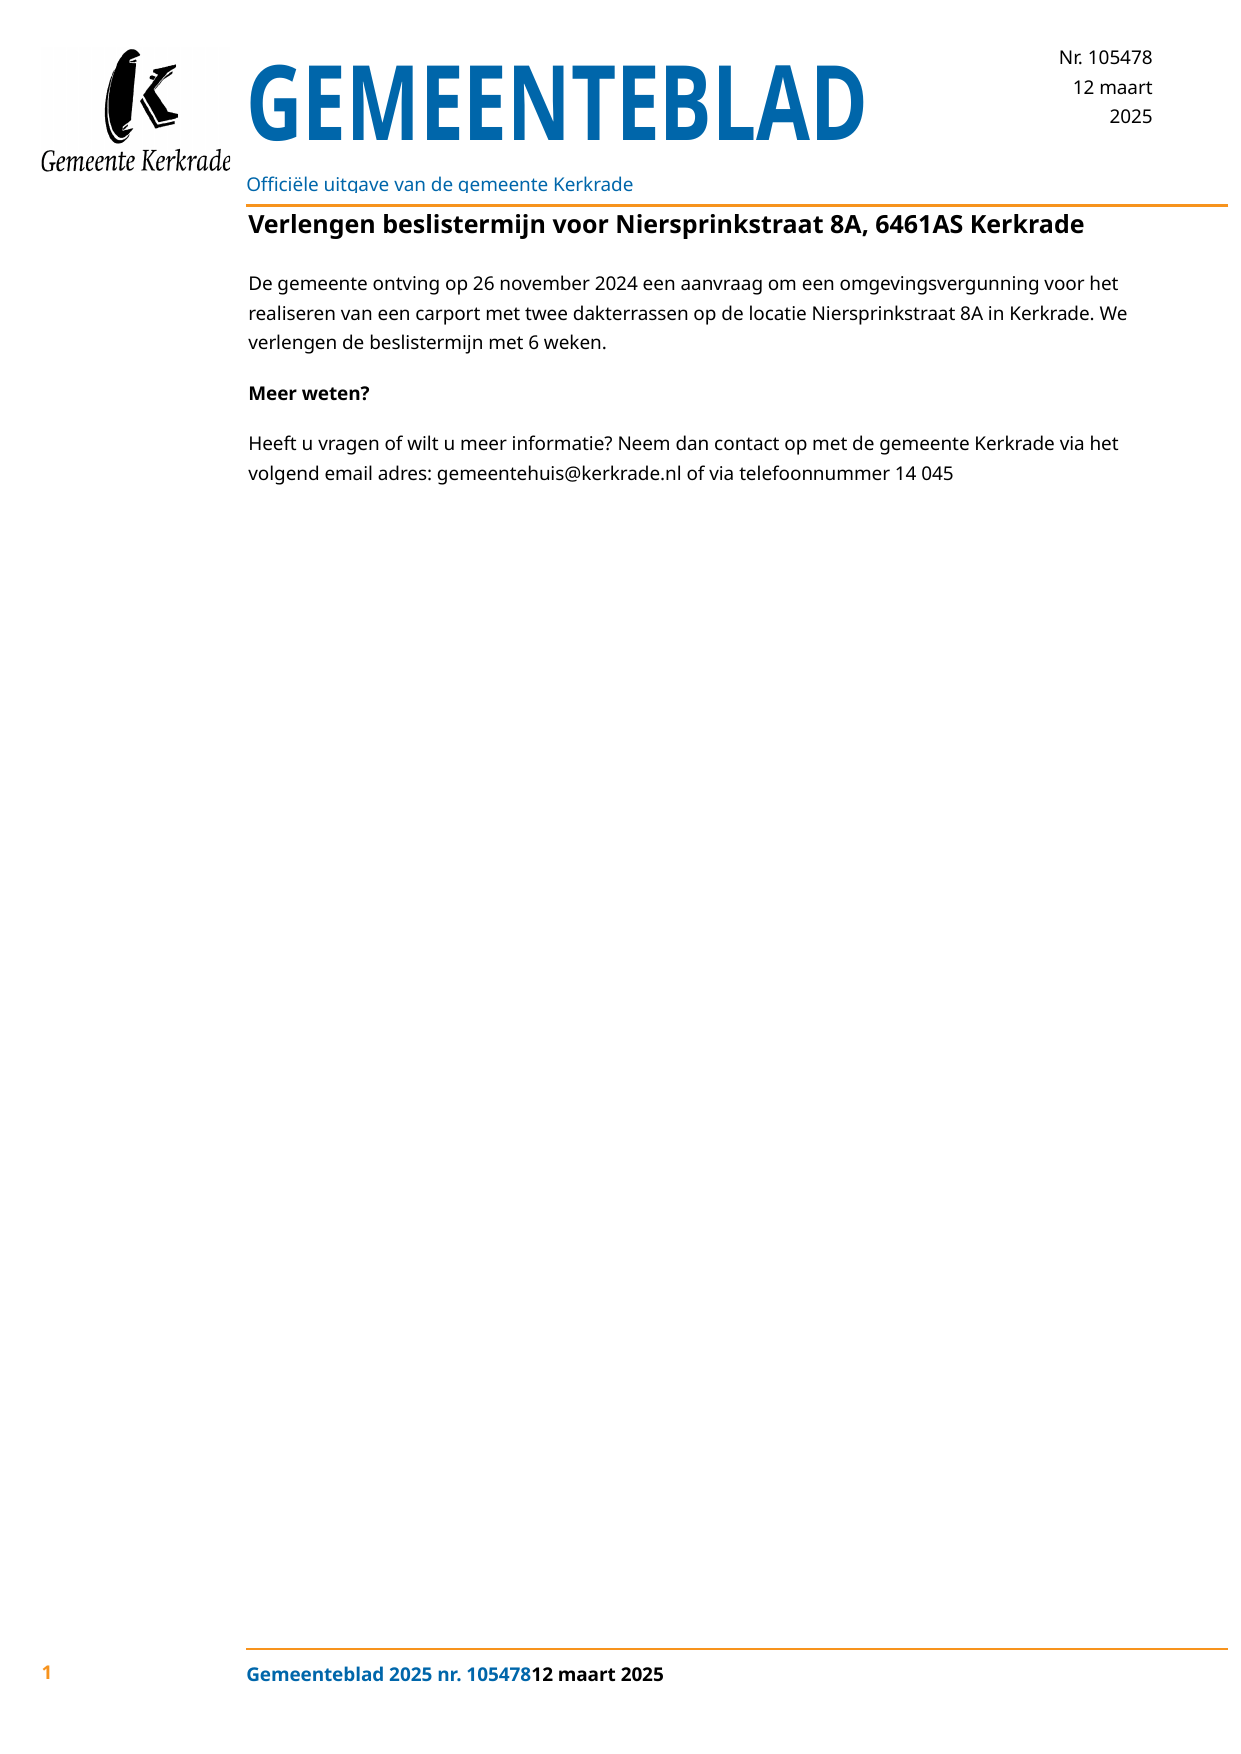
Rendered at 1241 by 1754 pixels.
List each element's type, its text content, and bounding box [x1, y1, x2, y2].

picture [41, 47, 231, 172]
text Verlengen beslistermijn voor Niersprinkstraat 8A, 6461AS Kerkrade [248, 207, 1152, 241]
text Heeft u vragen of wilt u meer informatie? Neem dan contact op met de gemeente Kerkrade via het volgend email adres: gemeentehuis@kerkrade.nl of via telefoonnummer 14 045 [248, 430, 1152, 486]
text De gemeente ontving op 26 november 2024 een aanvraag om een omgevingsvergunning voor het realiseren van een carport met twee dakterrassen op de locatie Niersprinkstraat 8A in Kerkrade. We verlengen de beslistermijn met 6 weken. [248, 270, 1152, 355]
text Meer weten? [248, 380, 1152, 406]
